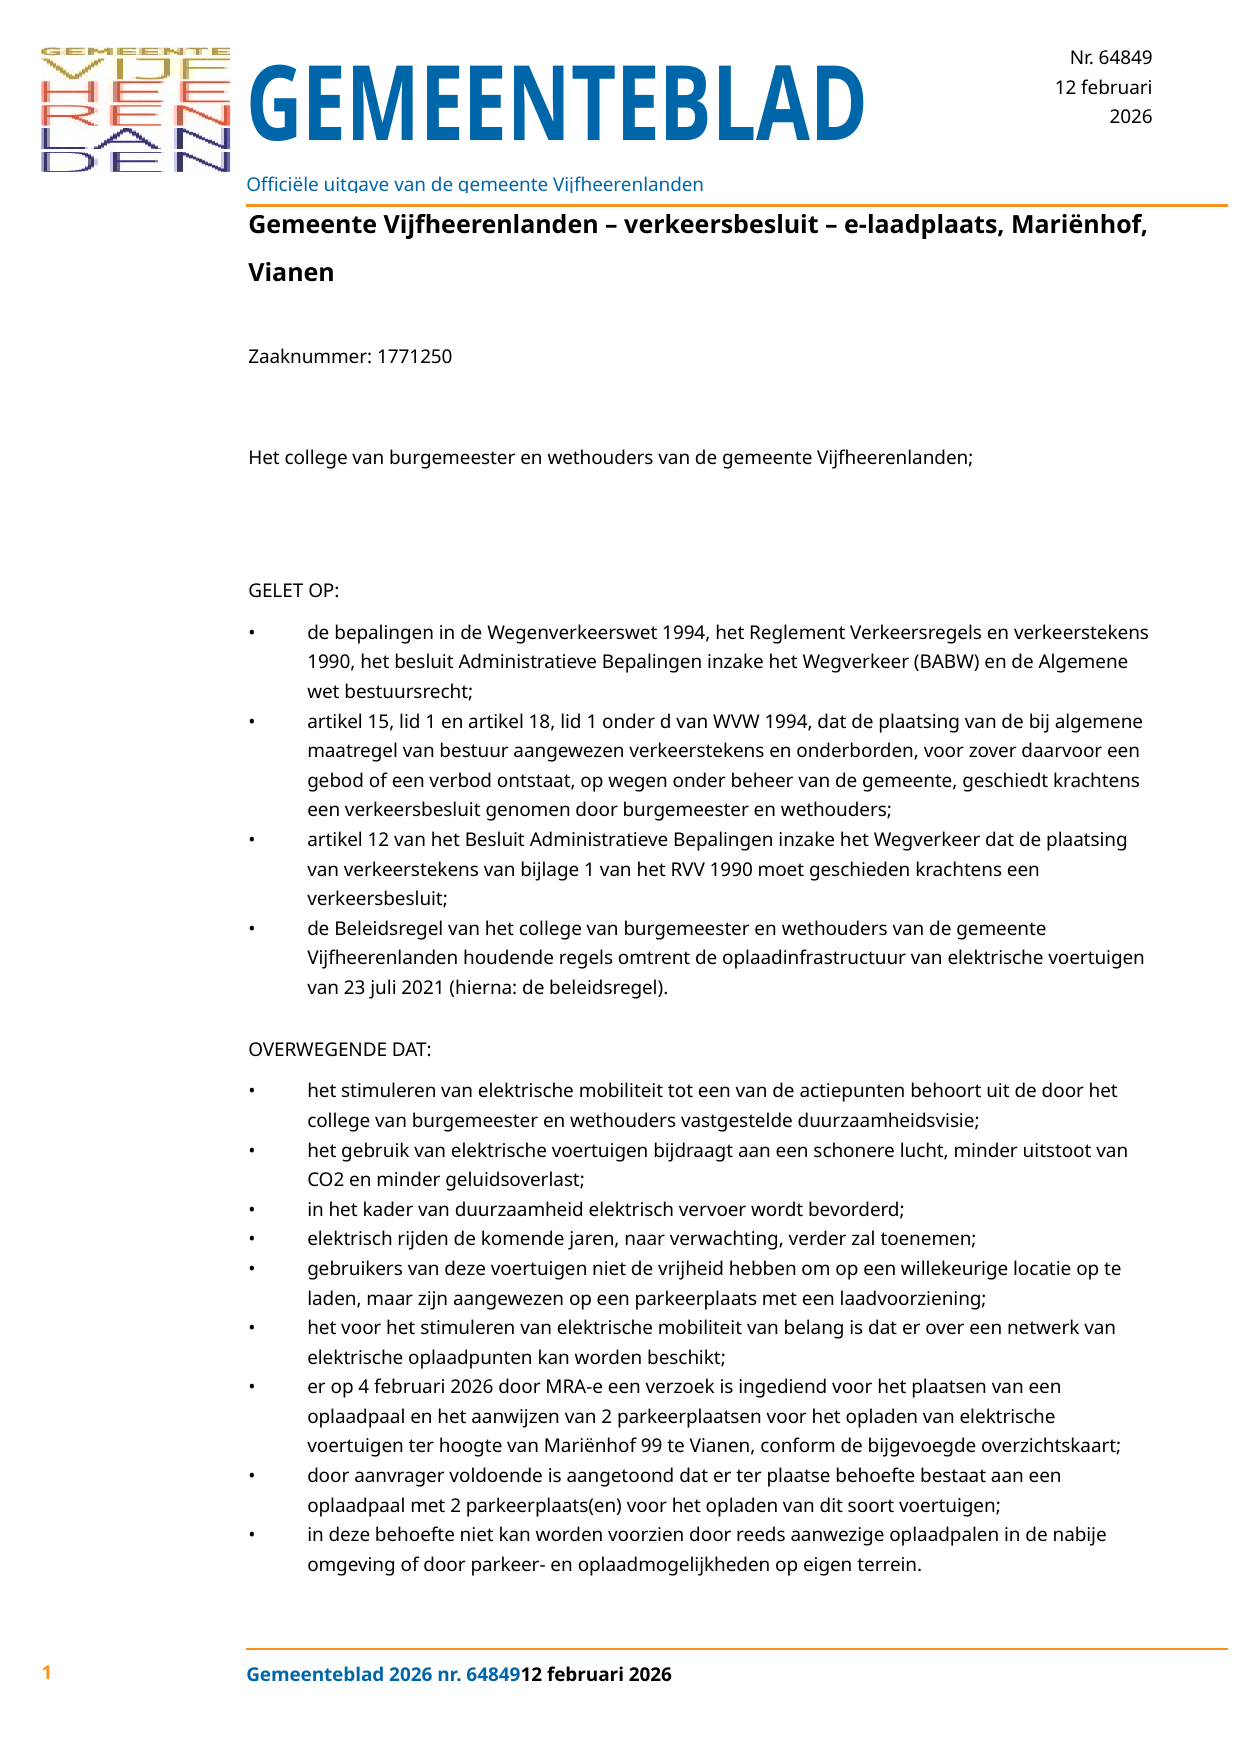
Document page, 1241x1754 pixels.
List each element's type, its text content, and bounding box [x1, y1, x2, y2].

list er op 4 februari 2026 door MRA-e een verzoek is ingediend voor het plaatsen van een oplaadpaal en het aanwijzen van 2 parkeerplaatsen voor het opladen van elektrische voertuigen ter hoogte van Mariënhof 99 te Vianen, conform de bijgevoegde overzichtskaart; [248, 1373, 1152, 1458]
text Het college van burgemeester en wethouders van de gemeente Vijfheerenlanden; [248, 444, 1152, 470]
list artikel 12 van het Besluit Administratieve Bepalingen inzake het Wegverkeer dat de plaatsing van verkeerstekens van bijlage 1 van het RVV 1990 moet geschieden krachtens een verkeersbesluit; [248, 826, 1152, 911]
text GELET OP: [248, 582, 1152, 601]
text Zaaknummer: 1771250 [248, 344, 1152, 369]
list artikel 15, lid 1 en artikel 18, lid 1 onder d van WVW 1994, dat de plaatsing van de bij algemene maatregel van bestuur aangewezen verkeerstekens en onderborden, voor zover daarvoor een gebod of een verbod ontstaat, op wegen onder beheer van de gemeente, geschiedt krachtens een verkeersbesluit genomen door burgemeester en wethouders; [248, 708, 1152, 822]
list het gebruik van elektrische voertuigen bijdraagt aan een schonere lucht, minder uitstoot van CO2 en minder geluidsoverlast; [248, 1137, 1152, 1192]
list het voor het stimuleren van elektrische mobiliteit van belang is dat er over een netwerk van elektrische oplaadpunten kan worden beschikt; [248, 1314, 1152, 1369]
text OVERWEGENDE DAT: [248, 1041, 1152, 1060]
list de bepalingen in de Wegenverkeerswet 1994, het Reglement Verkeersregels en verkeerstekens 1990, het besluit Administratieve Bepalingen inzake het Wegverkeer (BABW) en de Algemene wet bestuursrecht; [248, 619, 1152, 704]
list elektrisch rijden de komende jaren, naar verwachting, verder zal toenemen; [248, 1226, 1152, 1251]
text Gemeente Vijfheerenlanden – verkeersbesluit – e-laadplaats, Mariënhof, Vianen [248, 207, 1152, 288]
list het stimuleren van elektrische mobiliteit tot een van de actiepunten behoort uit de door het college van burgemeester en wethouders vastgestelde duurzaamheidsvisie; [248, 1078, 1152, 1133]
list in deze behoefte niet kan worden voorzien door reeds aanwezige oplaadpalen in de nabije omgeving of door parkeer- en oplaadmogelijkheden op eigen terrein. [248, 1521, 1152, 1577]
list in het kader van duurzaamheid elektrisch vervoer wordt bevorderd; [248, 1196, 1152, 1222]
picture [41, 47, 231, 172]
list de Beleidsregel van het college van burgemeester en wethouders van de gemeente Vijfheerenlanden houdende regels omtrent de oplaadinfrastructuur van elektrische voertuigen van 23 juli 2021 (hierna: de beleidsregel). [248, 915, 1152, 1000]
list gebruikers van deze voertuigen niet de vrijheid hebben om op een willekeurige locatie op te laden, maar zijn aangewezen op een parkeerplaats met een laadvoorziening; [248, 1255, 1152, 1310]
list door aanvrager voldoende is aangetoond dat er ter plaatse behoefte bestaat aan een oplaadpaal met 2 parkeerplaats(en) voor het opladen van dit soort voertuigen; [248, 1462, 1152, 1517]
